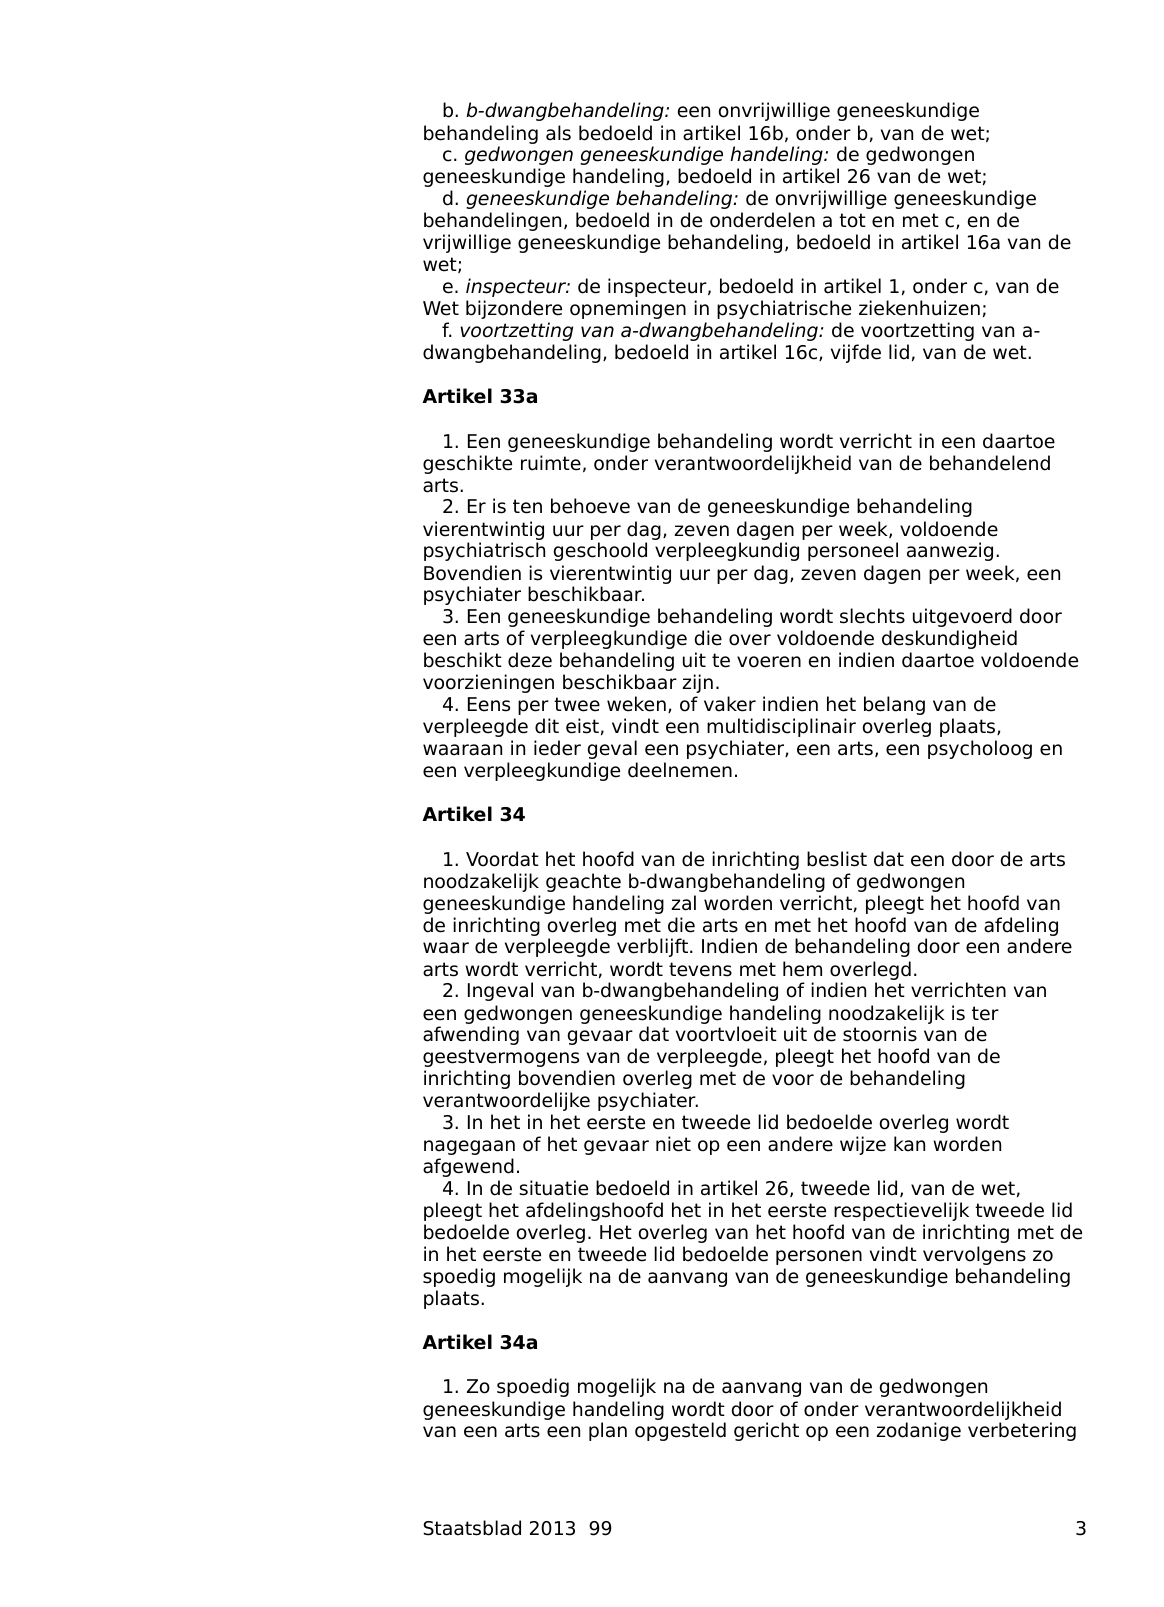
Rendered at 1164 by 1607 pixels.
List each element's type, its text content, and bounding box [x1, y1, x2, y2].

text 3. Een geneeskundige behandeling wordt slechts uitgevoerd door een arts of verpleegkundige die over voldoende deskundigheid beschikt deze behandeling uit te voeren en indien daartoe voldoende voorzieningen beschikbaar zijn. [422, 606, 1087, 694]
text 1. Voordat het hoofd van de inrichting beslist dat een door de arts noodzakelijk geachte b-dwangbehandeling of gedwongen geneeskundige handeling zal worden verricht, pleegt het hoofd van de inrichting overleg met die arts en met het hoofd van de afdeling waar de verpleegde verblijft. Indien de behandeling door een andere arts wordt verricht, wordt tevens met hem overlegd. [422, 848, 1087, 980]
text 4. In de situatie bedoeld in artikel 26, tweede lid, van de wet, pleegt het afdelingshoofd het in het eerste respectievelijk tweede lid bedoelde overleg. Het overleg van het hoofd van de inrichting met de in het eerste en tweede lid bedoelde personen vindt vervolgens zo spoedig mogelijk na de aanvang van de geneeskundige behandeling plaats. [422, 1178, 1087, 1310]
text 2. Er is ten behoeve van de geneeskundige behandeling vierentwintig uur per dag, zeven dagen per week, voldoende psychiatrisch geschoold verpleegkundig personeel aanwezig. Bovendien is vierentwintig uur per dag, zeven dagen per week, een psychiater beschikbaar. [422, 496, 1087, 606]
text 1. Een geneeskundige behandeling wordt verricht in een daartoe geschikte ruimte, onder verantwoordelijkheid van de behandelend arts. [422, 431, 1087, 496]
text 3. In het in het eerste en tweede lid bedoelde overleg wordt nagegaan of het gevaar niet op een andere wijze kan worden afgewend. [422, 1112, 1087, 1178]
subtitle Artikel 34 [422, 804, 1087, 826]
text b. b-dwangbehandeling: een onvrijwillige geneeskundige behandeling als bedoeld in artikel 16b, onder b, van de wet; [422, 100, 1087, 144]
text e. inspecteur: de inspecteur, bedoeld in artikel 1, onder c, van de Wet bijzondere opnemingen in psychiatrische ziekenhuizen; [422, 276, 1087, 320]
subtitle Artikel 34a [422, 1332, 1087, 1354]
text c. gedwongen geneeskundige handeling: de gedwongen geneeskundige handeling, bedoeld in artikel 26 van de wet; [422, 144, 1087, 188]
text d. geneeskundige behandeling: de onvrijwillige geneeskundige behandelingen, bedoeld in de onderdelen a tot en met c, en de vrijwillige geneeskundige behandeling, bedoeld in artikel 16a van de wet; [422, 188, 1087, 276]
subtitle Artikel 33a [422, 386, 1087, 408]
text 2. Ingeval van b-dwangbehandeling of indien het verrichten van een gedwongen geneeskundige handeling noodzakelijk is ter afwending van gevaar dat voortvloeit uit de stoornis van de geestvermogens van de verpleegde, pleegt het hoofd van de inrichting bovendien overleg met de voor de behandeling verantwoordelijke psychiater. [422, 980, 1087, 1112]
text 1. Zo spoedig mogelijk na de aanvang van de gedwongen geneeskundige handeling wordt door of onder verantwoordelijkheid van een arts een plan opgesteld gericht op een zodanige verbetering [422, 1376, 1087, 1442]
text 4. Eens per twee weken, of vaker indien het belang van de verpleegde dit eist, vindt een multidisciplinair overleg plaats, waaraan in ieder geval een psychiater, een arts, een psycholoog en een verpleegkundige deelnemen. [422, 694, 1087, 782]
text f. voortzetting van a-dwangbehandeling: de voortzetting van a-dwangbehandeling, bedoeld in artikel 16c, vijfde lid, van de wet. [422, 320, 1087, 364]
